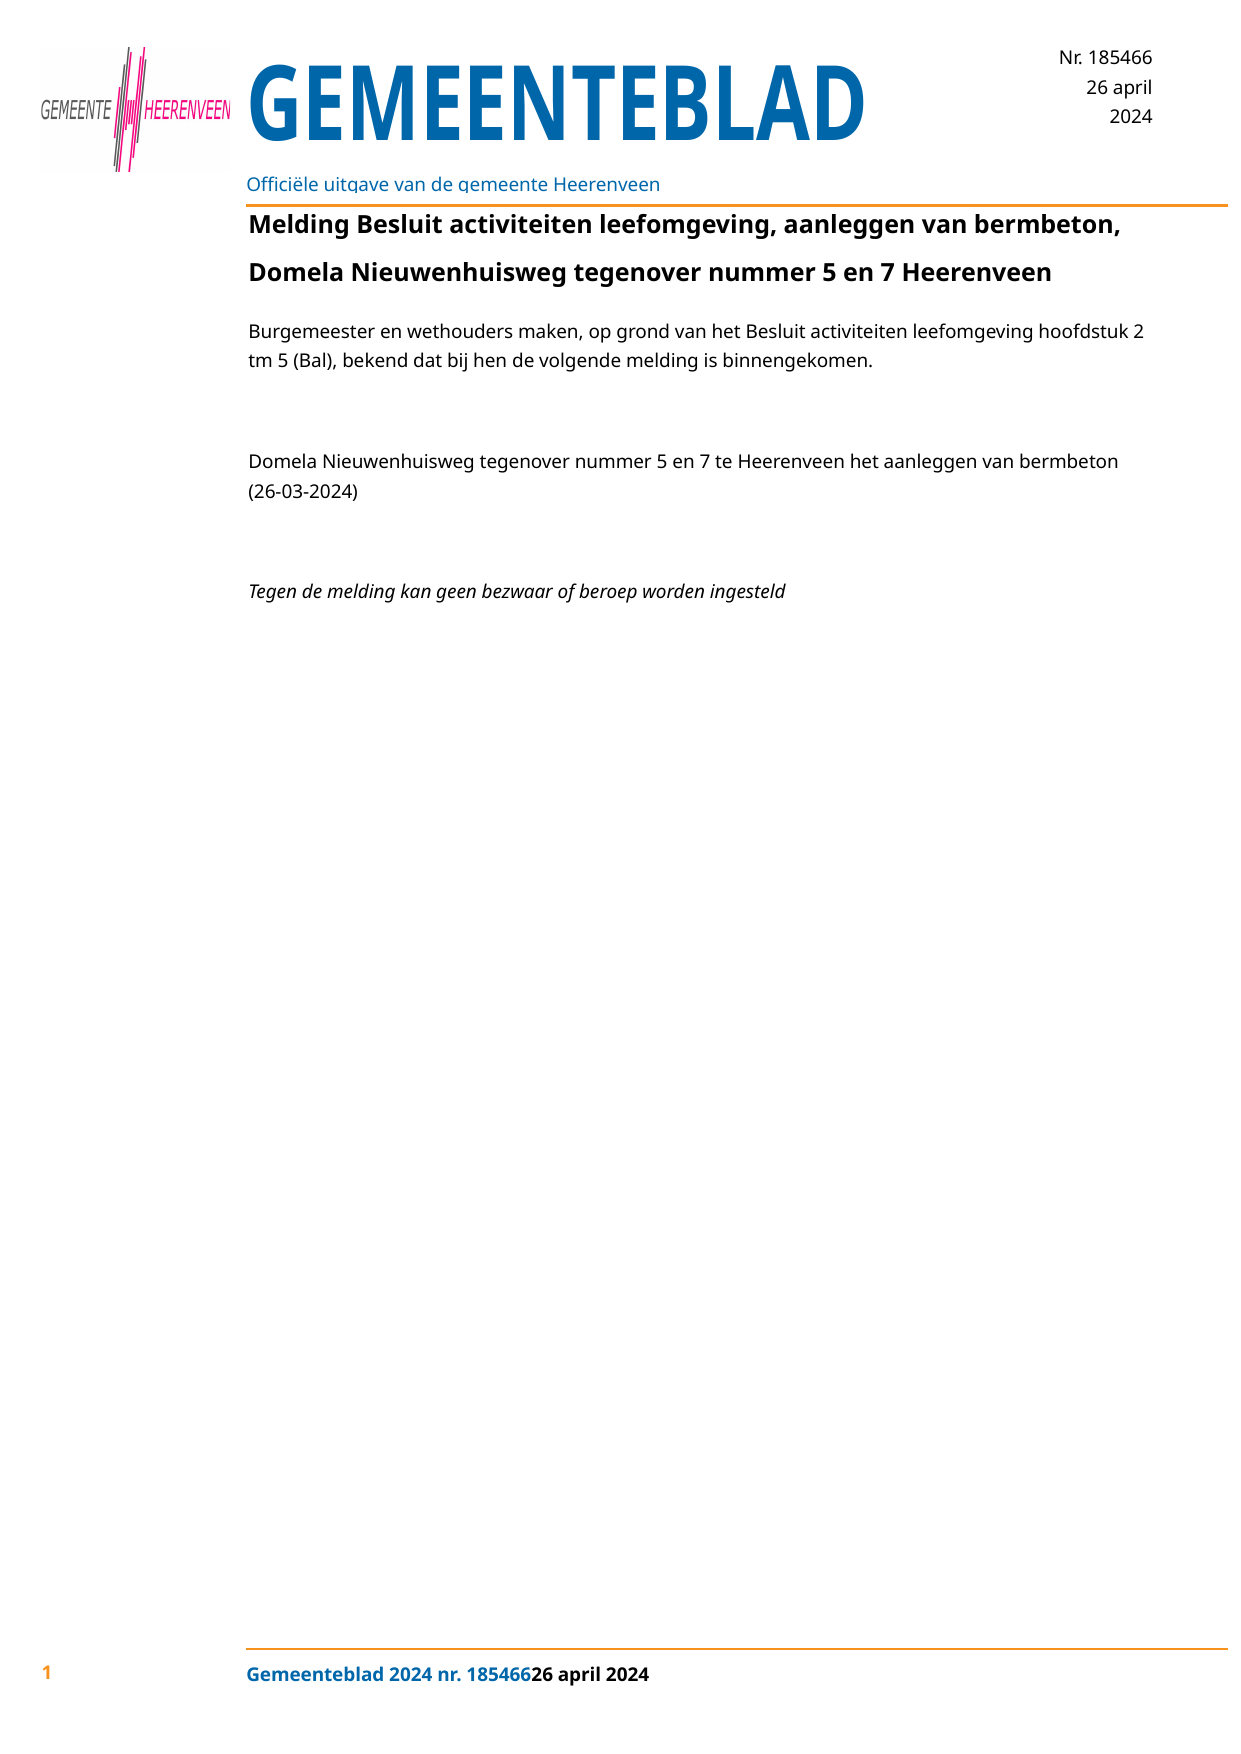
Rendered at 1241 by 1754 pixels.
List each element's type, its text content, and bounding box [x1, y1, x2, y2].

text Burgemeester en wethouders maken, op grond van het Besluit activiteiten leefomgeving hoofdstuk 2 tm 5 (Bal), bekend dat bij hen de volgende melding is binnengekomen. [248, 318, 1152, 373]
text Melding Besluit activiteiten leefomgeving, aanleggen van bermbeton, Domela Nieuwenhuisweg tegenover nummer 5 en 7 Heerenveen [248, 207, 1152, 288]
text Domela Nieuwenhuisweg tegenover nummer 5 en 7 te Heerenveen het aanleggen van bermbeton (26-03-2024) [248, 448, 1152, 504]
picture [41, 47, 231, 172]
text Tegen de melding kan geen bezwaar of beroep worden ingesteld [248, 579, 1152, 604]
